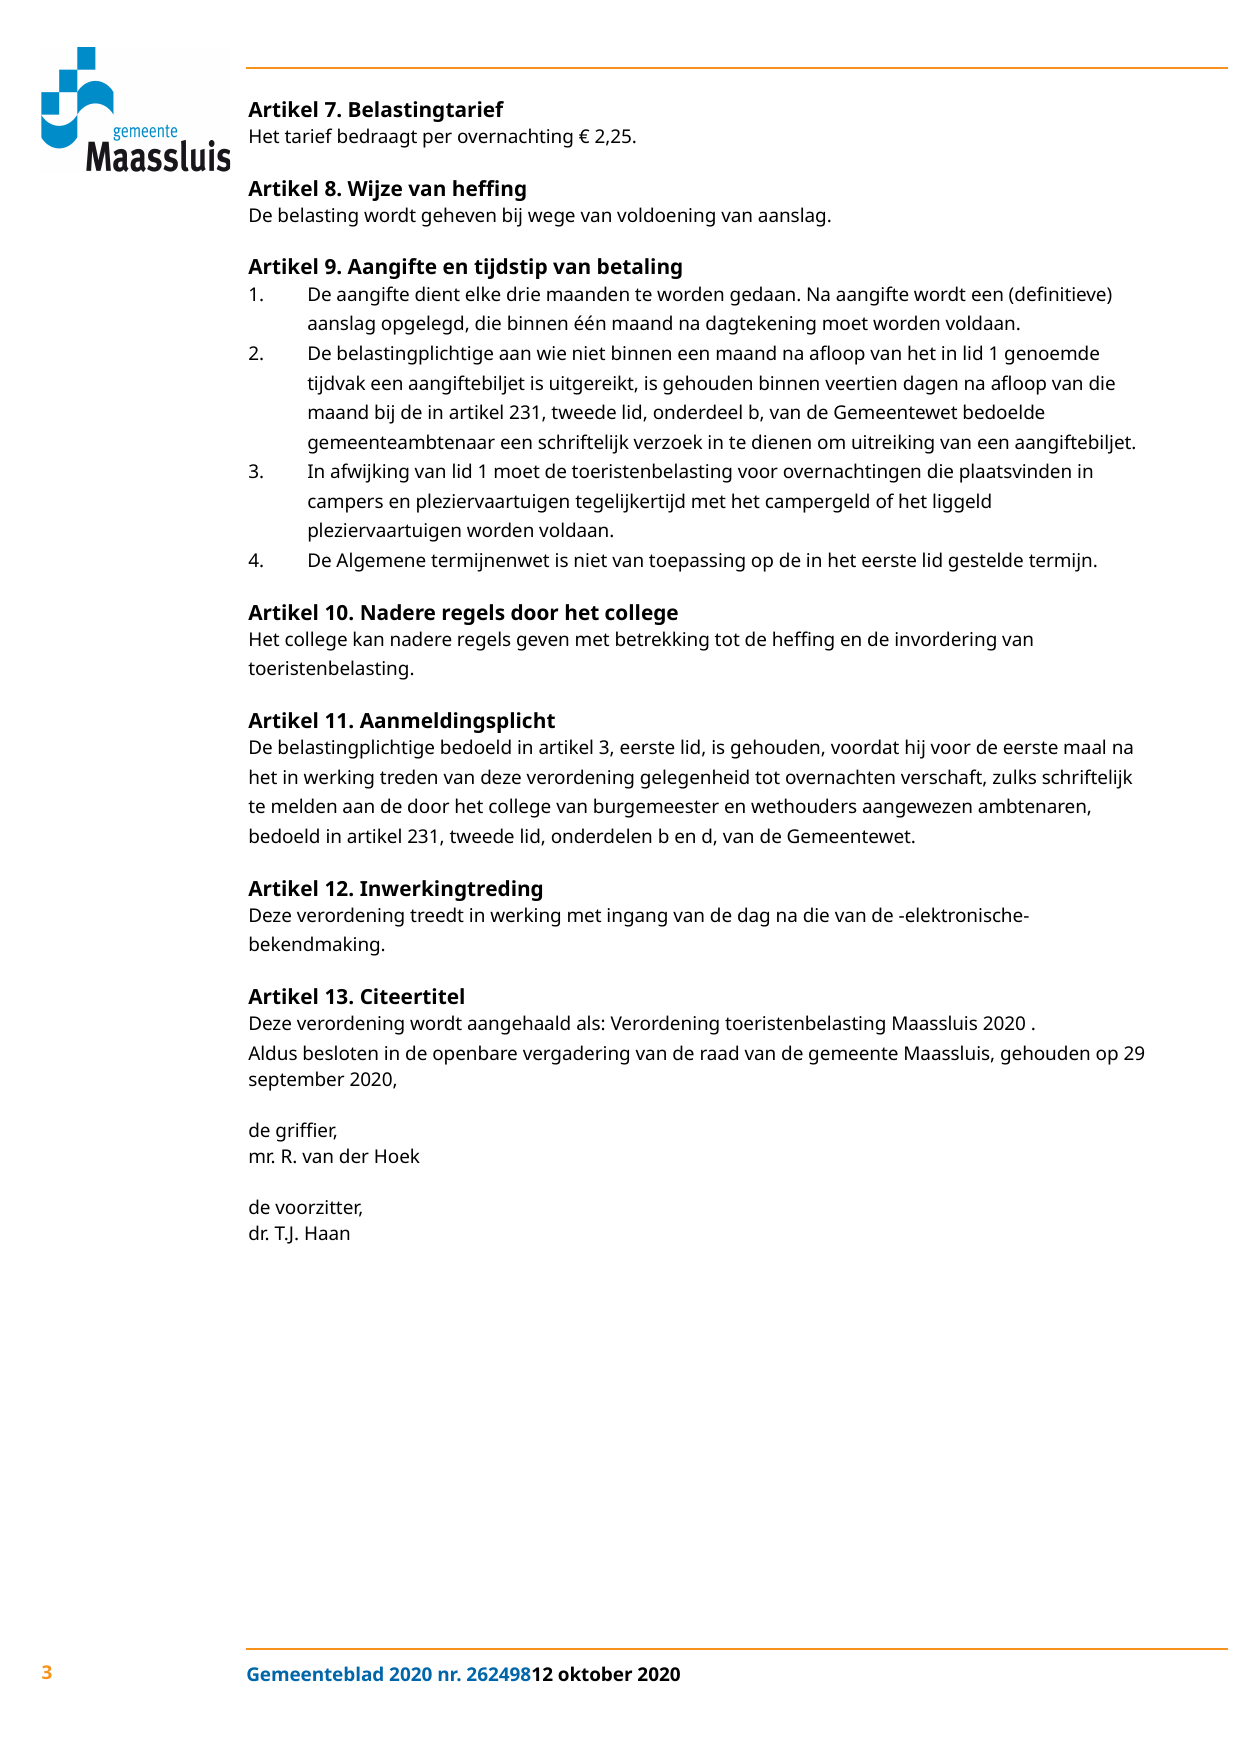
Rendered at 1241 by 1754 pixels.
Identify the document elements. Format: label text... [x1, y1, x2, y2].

text Artikel 10. Nadere regels door het college [248, 598, 1152, 626]
text Artikel 11. Aanmeldingsplicht [248, 706, 1152, 734]
text dr. T.J. Haan [248, 1220, 1152, 1246]
text De belastingplichtige bedoeld in artikel 3, eerste lid, is gehouden, voordat hij voor de eerste maal na het in werking treden van deze verordening gelegenheid tot overnachten verschaft, zulks schriftelijk te melden aan de door het college van burgemeester en wethouders aangewezen ambtenaren, bedoeld in artikel 231, tweede lid, onderdelen b en d, van de Gemeentewet. [248, 734, 1152, 849]
text Aldus besloten in de openbare vergadering van de raad van de gemeente Maassluis, gehouden op 29 september 2020, [248, 1040, 1152, 1092]
text Artikel 8. Wijze van heffing [248, 174, 1152, 202]
text Deze verordening wordt aangehaald als: Verordening toeristenbelasting Maassluis 2020 . [248, 1011, 1152, 1036]
picture [41, 47, 231, 172]
list De aangifte dient elke drie maanden te worden gedaan. Na aangifte wordt een (definitieve) aanslag opgelegd, die binnen één maand na dagtekening moet worden voldaan. [248, 281, 1152, 336]
text Het tarief bedraagt per overnachting € 2,25. [248, 123, 1152, 149]
text Artikel 12. Inwerkingtreding [248, 874, 1152, 902]
list De belastingplichtige aan wie niet binnen een maand na afloop van het in lid 1 genoemde tijdvak een aangiftebiljet is uitgereikt, is gehouden binnen veertien dagen na afloop van die maand bij de in artikel 231, tweede lid, onderdeel b, van de Gemeentewet bedoelde gemeenteambtenaar een schriftelijk verzoek in te dienen om uitreiking van een aangiftebiljet. [248, 340, 1152, 454]
text Het college kan nadere regels geven met betrekking tot de heffing en de invordering van toeristenbelasting. [248, 626, 1152, 681]
picture [41, 47, 77, 92]
list In afwijking van lid 1 moet de toeristenbelasting voor overnachtingen die plaatsvinden in campers en pleziervaartuigen tegelijkertijd met het campergeld of het liggeld pleziervaartuigen worden voldaan. [248, 458, 1152, 543]
text de griffier, [248, 1117, 1152, 1143]
text Artikel 7. Belastingtarief [248, 95, 1152, 123]
text Deze verordening treedt in werking met ingang van de dag na die van de -elektronische- bekendmaking. [248, 902, 1152, 957]
text De belasting wordt geheven bij wege van voldoening van aanslag. [248, 202, 1152, 228]
text de voorzitter, [248, 1194, 1152, 1220]
text mr. R. van der Hoek [248, 1143, 1152, 1169]
text Artikel 13. Citeertitel [248, 982, 1152, 1011]
list De Algemene termijnenwet is niet van toepassing op de in het eerste lid gestelde termijn. [248, 547, 1152, 573]
text Artikel 9. Aangifte en tijdstip van betaling [248, 252, 1152, 281]
